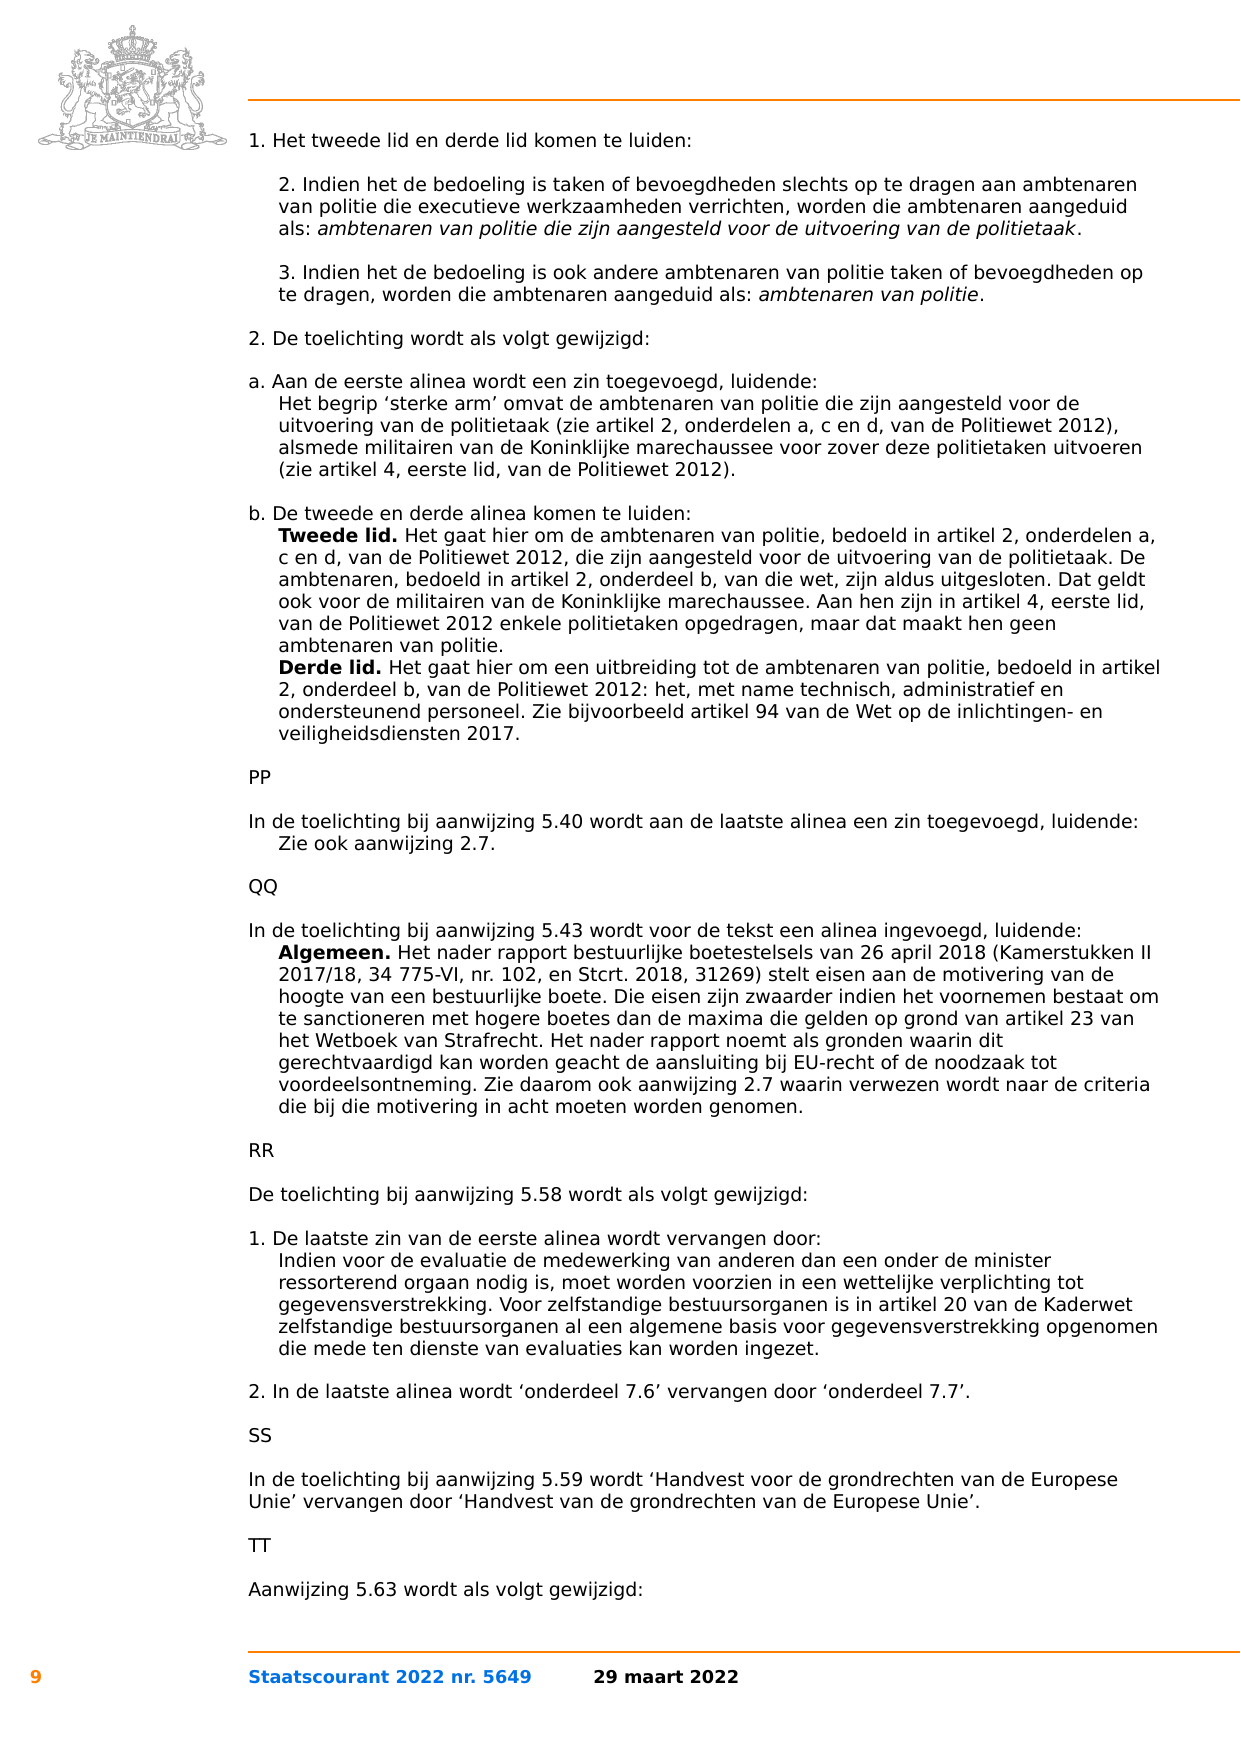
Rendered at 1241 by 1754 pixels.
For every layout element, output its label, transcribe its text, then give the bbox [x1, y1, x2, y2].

text Indien voor de evaluatie de medewerking van anderen dan een onder de minister ressorterend orgaan nodig is, moet worden voorzien in een wettelijke verplichting tot gegevensverstrekking. Voor zelfstandige bestuursorganen is in artikel 20 van de Kaderwet zelfstandige bestuursorganen al een algemene basis voor gegevensverstrekking opgenomen die mede ten dienste van evaluaties kan worden ingezet. [278, 1249, 1163, 1359]
picture [38, 25, 227, 150]
text In de toelichting bij aanwijzing 5.59 wordt ‘Handvest voor de grondrechten van de Europese Unie’ vervangen door ‘Handvest van de grondrechten van de Europese Unie’. [248, 1469, 1163, 1513]
text PP [248, 767, 1163, 789]
text QQ [248, 876, 1163, 898]
text Zie ook aanwijzing 2.7. [278, 832, 1163, 854]
text 2. Indien het de bedoeling is taken of bevoegdheden slechts op te dragen aan ambtenaren van politie die executieve werkzaamheden verrichten, worden die ambtenaren aangeduid als: ambtenaren van politie die zijn aangesteld voor de uitvoering van de politietaak. [278, 174, 1163, 240]
text 2. De toelichting wordt als volgt gewijzigd: [248, 327, 1163, 349]
text b. De tweede en derde alinea komen te luiden: [248, 503, 1163, 525]
text Algemeen. Het nader rapport bestuurlijke boetestelsels van 26 april 2018 (Kamerstukken II 2017/18, 34 775-VI, nr. 102, en Stcrt. 2018, 31269) stelt eisen aan de motivering van de hoogte van een bestuurlijke boete. Die eisen zijn zwaarder indien het voornemen bestaat om te sanctioneren met hogere boetes dan de maxima die gelden op grond van artikel 23 van het Wetboek van Strafrecht. Het nader rapport noemt als gronden waarin dit gerechtvaardigd kan worden geacht de aansluiting bij EU-recht of de noodzaak tot voordeelsontneming. Zie daarom ook aanwijzing 2.7 waarin verwezen wordt naar de criteria die bij die motivering in acht moeten worden genomen. [278, 942, 1163, 1118]
text SS [248, 1425, 1163, 1447]
text De toelichting bij aanwijzing 5.58 wordt als volgt gewijzigd: [248, 1184, 1163, 1206]
text a. Aan de eerste alinea wordt een zin toegevoegd, luidende: [248, 371, 1163, 393]
text RR [248, 1140, 1163, 1162]
text In de toelichting bij aanwijzing 5.40 wordt aan de laatste alinea een zin toegevoegd, luidende: [248, 811, 1163, 832]
text Het begrip ‘sterke arm’ omvat de ambtenaren van politie die zijn aangesteld voor de uitvoering van de politietaak (zie artikel 2, onderdelen a, c en d, van de Politiewet 2012), alsmede militairen van de Koninklijke marechaussee voor zover deze politietaken uitvoeren (zie artikel 4, eerste lid, van de Politiewet 2012). [278, 393, 1163, 481]
text Derde lid. Het gaat hier om een uitbreiding tot de ambtenaren van politie, bedoeld in artikel 2, onderdeel b, van de Politiewet 2012: het, met name technisch, administratief en ondersteunend personeel. Zie bijvoorbeeld artikel 94 van de Wet op de inlichtingen- en veiligheidsdiensten 2017. [278, 657, 1163, 745]
text Tweede lid. Het gaat hier om de ambtenaren van politie, bedoeld in artikel 2, onderdelen a, c en d, van de Politiewet 2012, die zijn aangesteld voor de uitvoering van de politietaak. De ambtenaren, bedoeld in artikel 2, onderdeel b, van die wet, zijn aldus uitgesloten. Dat geldt ook voor de militairen van de Koninklijke marechaussee. Aan hen zijn in artikel 4, eerste lid, van de Politiewet 2012 enkele politietaken opgedragen, maar dat maakt hen geen ambtenaren van politie. [278, 525, 1163, 657]
text 2. In de laatste alinea wordt ‘onderdeel 7.6’ vervangen door ‘onderdeel 7.7’. [248, 1381, 1163, 1403]
text In de toelichting bij aanwijzing 5.43 wordt voor de tekst een alinea ingevoegd, luidende: [248, 920, 1163, 942]
text TT [248, 1535, 1163, 1557]
text 1. Het tweede lid en derde lid komen te luiden: [248, 130, 1163, 152]
text Aanwijzing 5.63 wordt als volgt gewijzigd: [248, 1579, 1163, 1601]
text 1. De laatste zin van de eerste alinea wordt vervangen door: [248, 1228, 1163, 1249]
text 3. Indien het de bedoeling is ook andere ambtenaren van politie taken of bevoegdheden op te dragen, worden die ambtenaren aangeduid als: ambtenaren van politie. [278, 262, 1163, 306]
